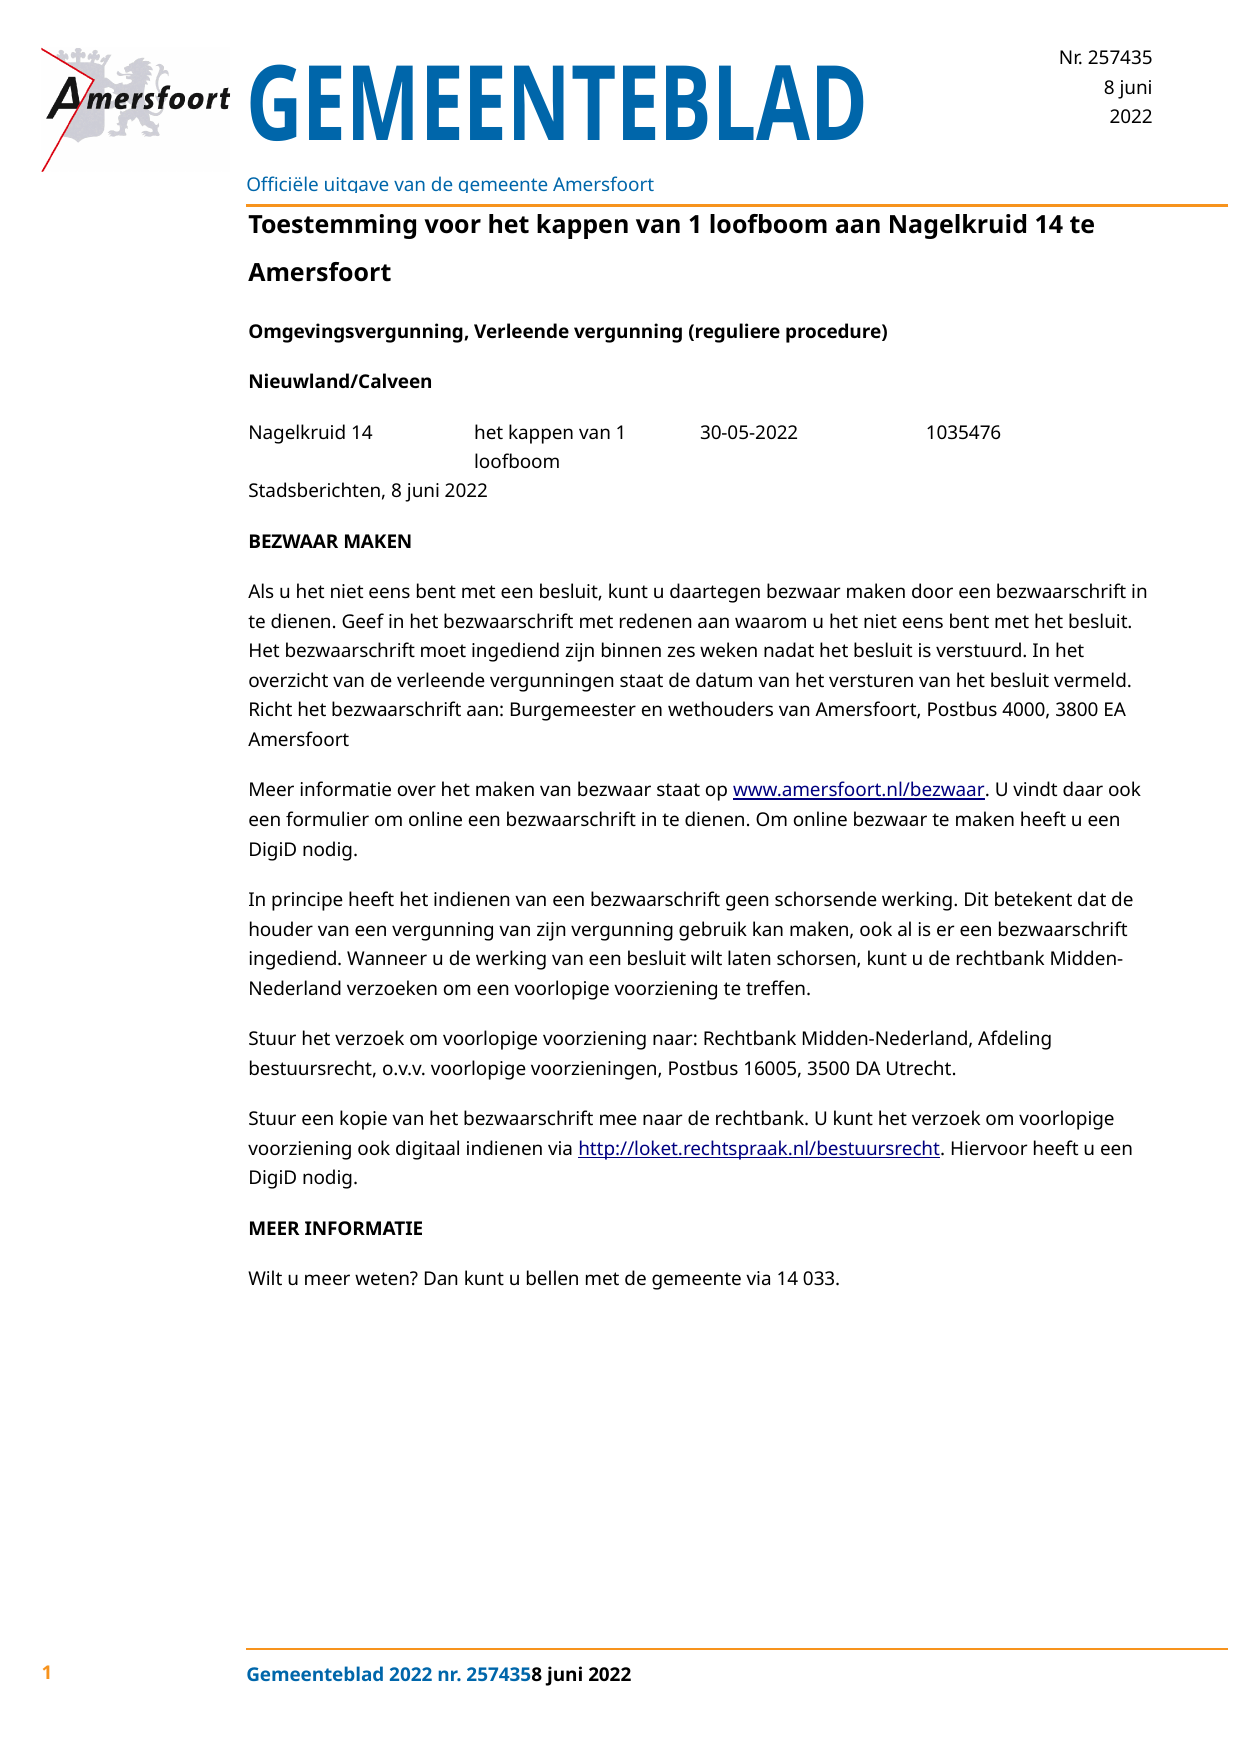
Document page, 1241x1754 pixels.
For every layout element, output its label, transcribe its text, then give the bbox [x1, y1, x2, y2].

text Als u het niet eens bent met een besluit, kunt u daartegen bezwaar maken door een bezwaarschrift in te dienen. Geef in het bezwaarschrift met redenen aan waarom u het niet eens bent met het besluit. Het bezwaarschrift moet ingediend zijn binnen zes weken nadat het besluit is verstuurd. In het overzicht van de verleende vergunningen staat de datum van het versturen van het besluit vermeld. Richt het bezwaarschrift aan: Burgemeester en wethouders van Amersfoort, Postbus 4000, 3800 EA Amersfoort [248, 578, 1152, 752]
text Wilt u meer weten? Dan kunt u bellen met de gemeente via 14 033. [248, 1265, 1152, 1291]
table_header 30-05-2022 [700, 419, 926, 474]
text Stuur het verzoek om voorlopige voorziening naar: Rechtbank Midden-Nederland, Afdeling bestuursrecht, o.v.v. voorlopige voorzieningen, Postbus 16005, 3500 DA Utrecht. [248, 1025, 1152, 1081]
table_header Nagelkruid 14 [248, 419, 474, 474]
text In principe heeft het indienen van een bezwaarschrift geen schorsende werking. Dit betekent dat de houder van een vergunning van zijn vergunning gebruik kan maken, ook al is er een bezwaarschrift ingediend. Wanneer u de werking van een besluit wilt laten schorsen, kunt u de rechtbank Midden-Nederland verzoeken om een voorlopige voorziening te treffen. [248, 886, 1152, 1001]
table_header 1035476 [926, 419, 1152, 474]
text BEZWAAR MAKEN [248, 528, 1152, 553]
text Stuur een kopie van het bezwaarschrift mee naar de rechtbank. U kunt het verzoek om voorlopige voorziening ook digitaal indienen via http://loket.rechtspraak.nl/bestuursrecht. Hiervoor heeft u een DigiD nodig. [248, 1105, 1152, 1190]
table_header het kappen van 1 loofboom [474, 419, 700, 474]
text Meer informatie over het maken van bezwaar staat op www.amersfoort.nl/bezwaar. U vindt daar ook een formulier om online een bezwaarschrift in te dienen. Om online bezwaar te maken heeft u een DigiD nodig. [248, 777, 1152, 861]
text Toestemming voor het kappen van 1 loofboom aan Nagelkruid 14 te Amersfoort [248, 207, 1152, 288]
text Stadsberichten, 8 juni 2022 [248, 477, 1152, 503]
text Nieuwland/Calveen [248, 368, 1152, 394]
text Omgevingsvergunning, Verleende vergunning (reguliere procedure) [248, 318, 1152, 344]
text MEER INFORMATIE [248, 1215, 1152, 1241]
picture [41, 47, 231, 172]
